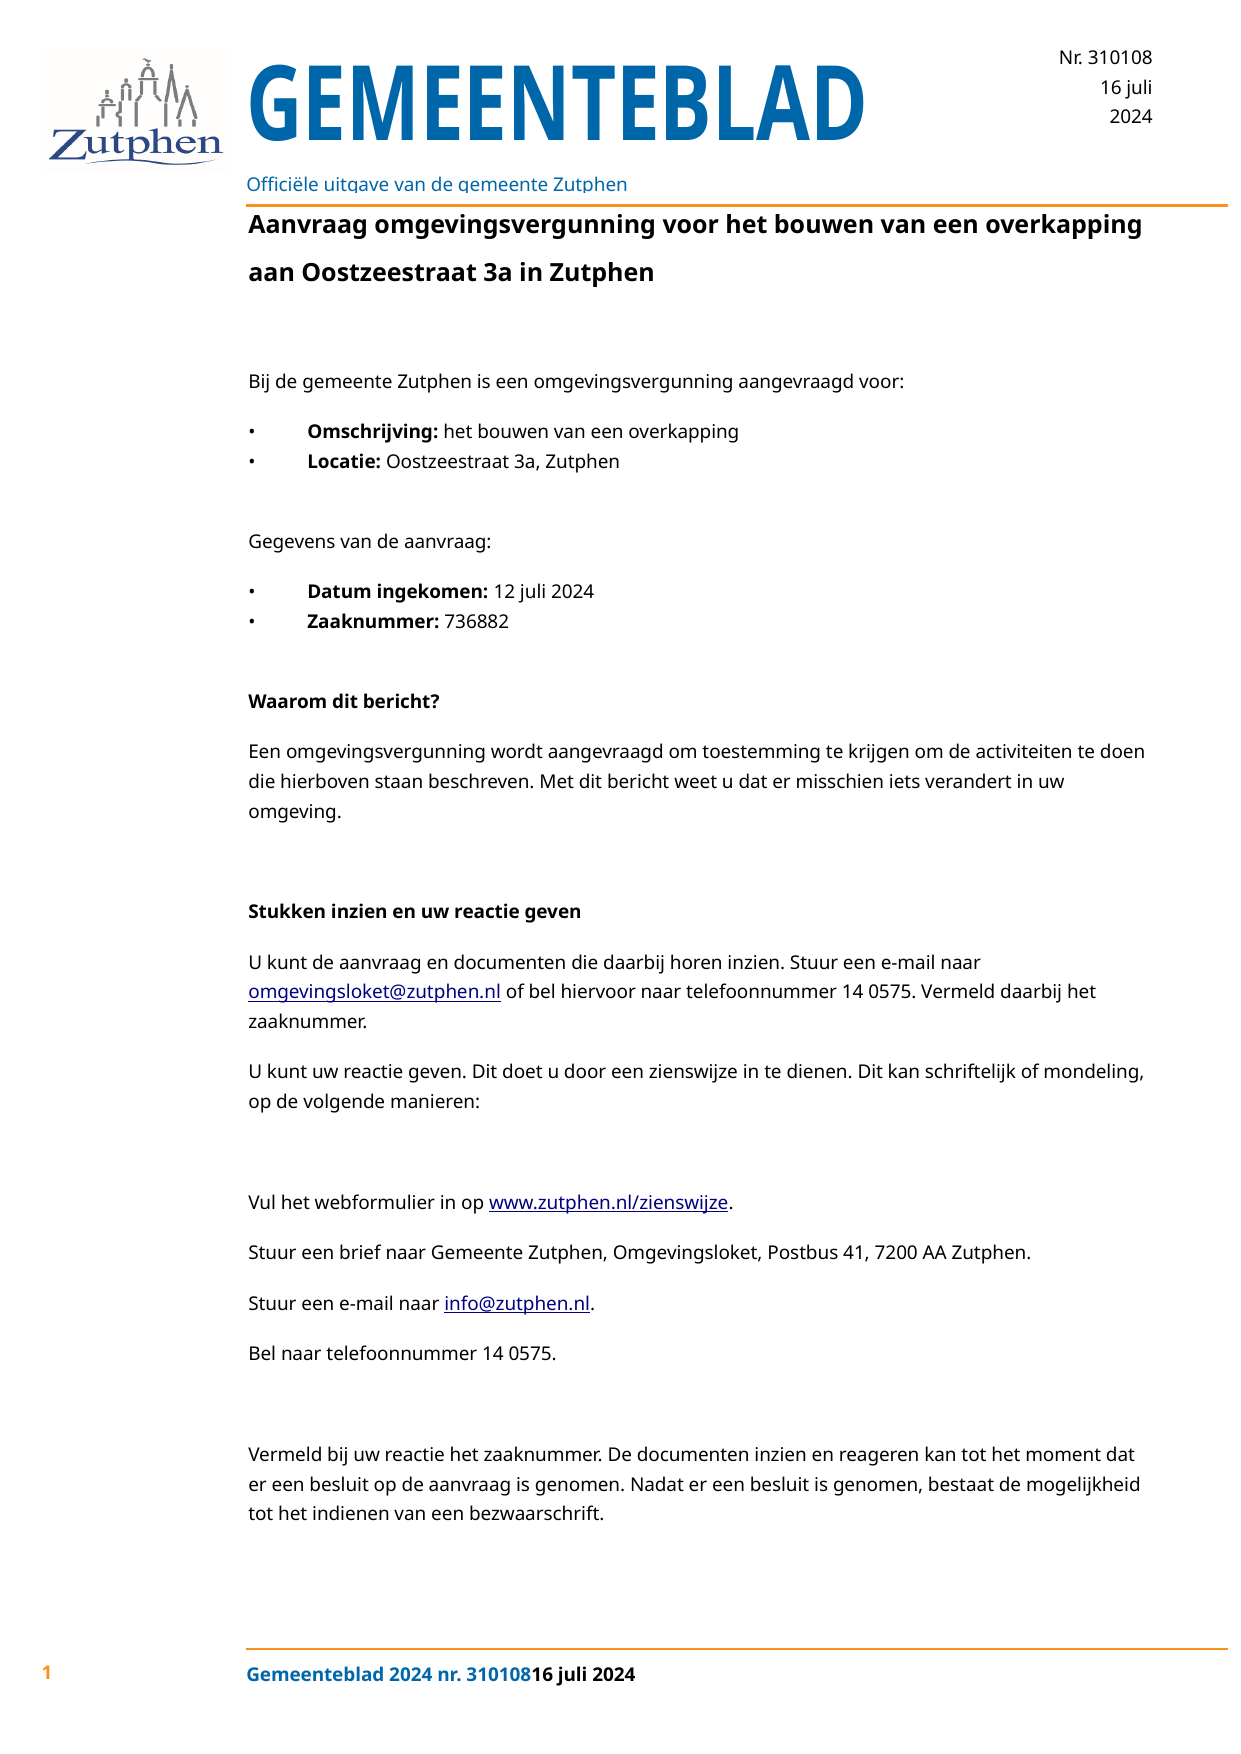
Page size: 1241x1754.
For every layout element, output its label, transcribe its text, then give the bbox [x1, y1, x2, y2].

text Bij de gemeente Zutphen is een omgevingsvergunning aangevraagd voor: [248, 368, 1152, 394]
text Stuur een brief naar Gemeente Zutphen, Omgevingsloket, Postbus 41, 7200 AA Zutphen. [248, 1239, 1152, 1265]
text Stukken inzien en uw reactie geven [248, 899, 1152, 924]
picture [41, 47, 231, 172]
text U kunt de aanvraag en documenten die daarbij horen inzien. Stuur een e-mail naar omgevingsloket@zutphen.nl of bel hiervoor naar telefoonnummer 14 0575. Vermeld daarbij het zaaknummer. [248, 949, 1152, 1034]
text Gegevens van de aanvraag: [248, 528, 1152, 554]
text Vul het webformulier in op www.zutphen.nl/zienswijze. [248, 1189, 1152, 1215]
text U kunt uw reactie geven. Dit doet u door een zienswijze in te dienen. Dit kan schriftelijk of mondeling, op de volgende manieren: [248, 1059, 1152, 1114]
text Aanvraag omgevingsvergunning voor het bouwen van een overkapping aan Oostzeestraat 3a in Zutphen [248, 207, 1152, 288]
list Locatie: Oostzeestraat 3a, Zutphen [248, 448, 1152, 474]
text Waarom dit bericht? [248, 688, 1152, 714]
text Stuur een e-mail naar info@zutphen.nl. [248, 1290, 1152, 1316]
text Een omgevingsvergunning wordt aangevraagd om toestemming te krijgen om de activiteiten te doen die hierboven staan beschreven. Met dit bericht weet u dat er misschien iets verandert in uw omgeving. [248, 739, 1152, 824]
text Bel naar telefoonnummer 14 0575. [248, 1340, 1152, 1366]
list Datum ingekomen: 12 juli 2024 [248, 579, 1152, 604]
text Vermeld bij uw reactie het zaaknummer. De documenten inzien en reageren kan tot het moment dat er een besluit op de aanvraag is genomen. Nadat er een besluit is genomen, bestaat de mogelijkheid tot het indienen van een bezwaarschrift. [248, 1441, 1152, 1526]
list Zaaknummer: 736882 [248, 608, 1152, 634]
list Omschrijving: het bouwen van een overkapping [248, 419, 1152, 444]
